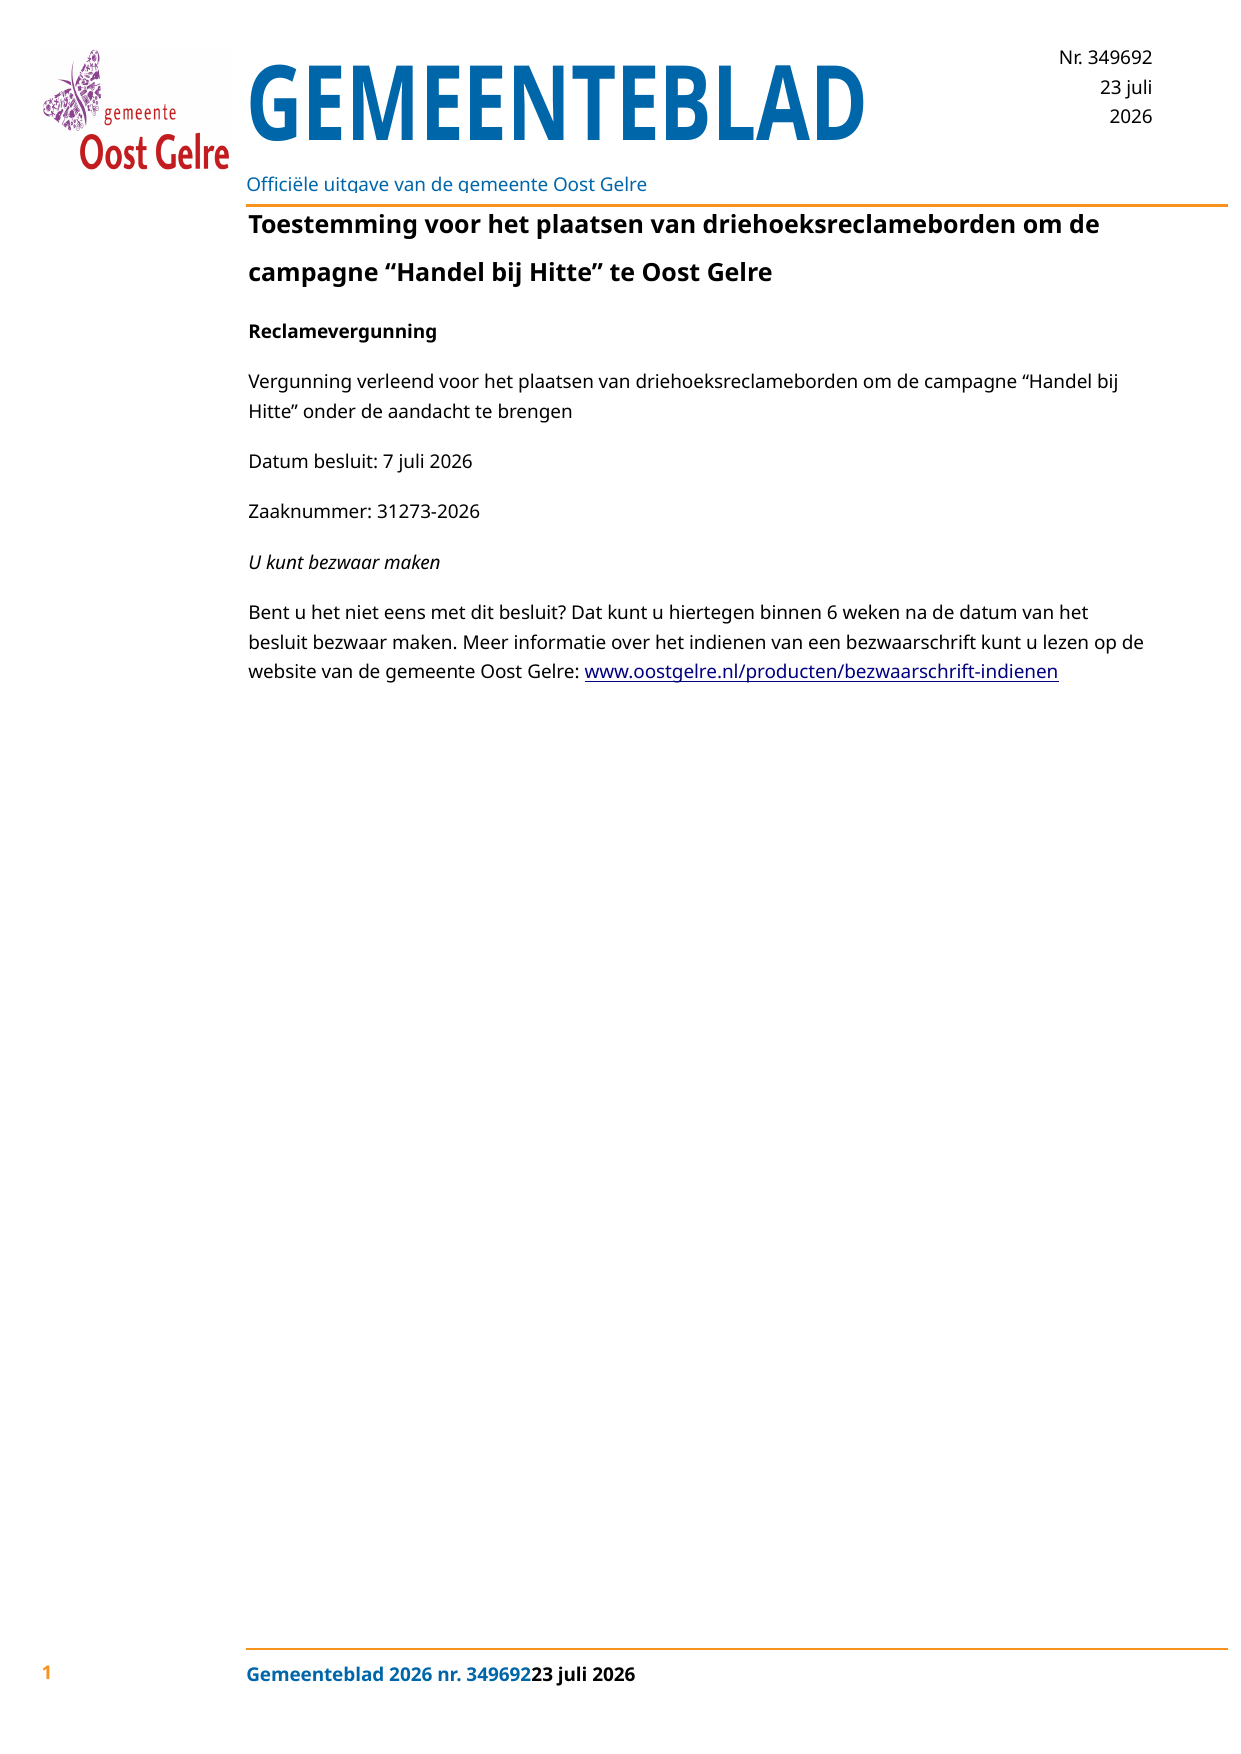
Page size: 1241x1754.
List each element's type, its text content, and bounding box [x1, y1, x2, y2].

text Bent u het niet eens met dit besluit? Dat kunt u hiertegen binnen 6 weken na de datum van het besluit bezwaar maken. Meer informatie over het indienen van een bezwaarschrift kunt u lezen op de website van de gemeente Oost Gelre: www.oostgelre.nl/producten/bezwaarschrift-indienen [248, 599, 1152, 684]
text Zaaknummer: 31273-2026 [248, 499, 1152, 524]
picture [41, 47, 231, 172]
text Toestemming voor het plaatsen van driehoeksreclameborden om de campagne “Handel bij Hitte” te Oost Gelre [248, 207, 1152, 288]
text Vergunning verleend voor het plaatsen van driehoeksreclameborden om de campagne “Handel bij Hitte” onder de aandacht te brengen [248, 368, 1152, 424]
text U kunt bezwaar maken [248, 549, 1152, 575]
text Reclamevergunning [248, 318, 1152, 344]
text Datum besluit: 7 juli 2026 [248, 448, 1152, 474]
